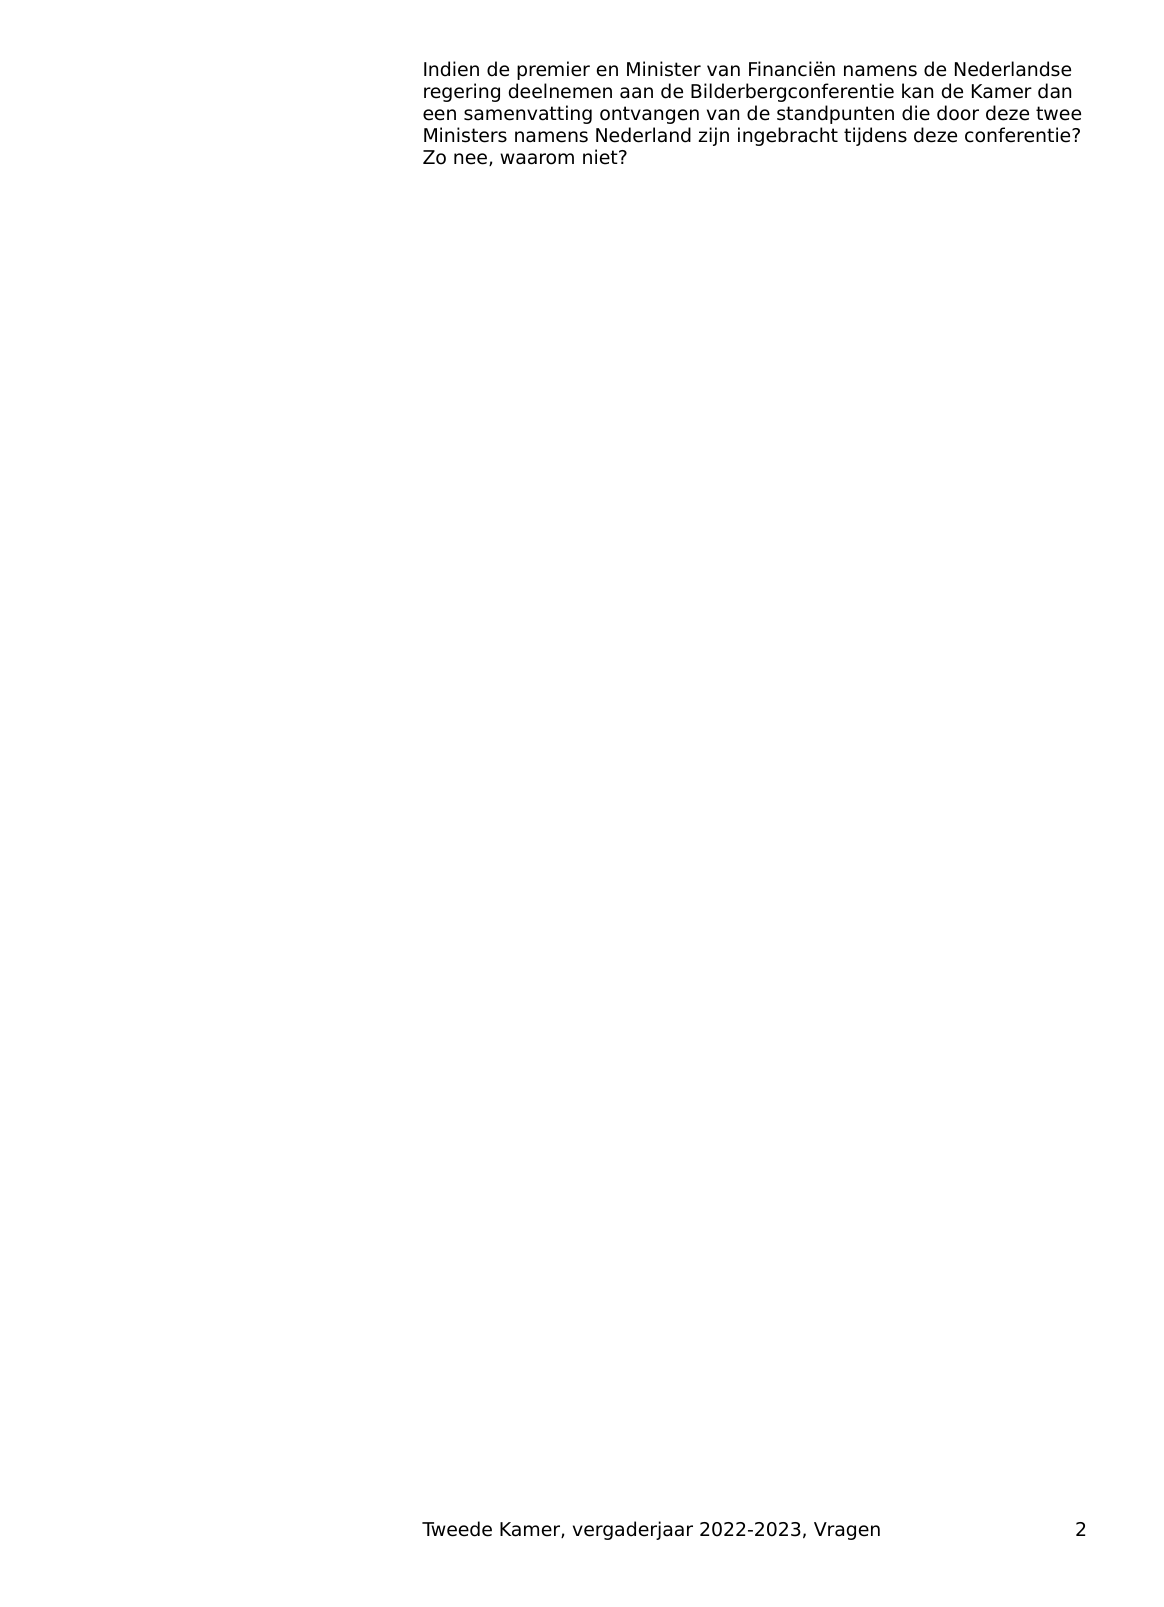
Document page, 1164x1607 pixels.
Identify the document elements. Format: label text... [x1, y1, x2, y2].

text Indien de premier en Minister van Financiën namens de Nederlandse regering deelnemen aan de Bilderbergconferentie kan de Kamer dan een samenvatting ontvangen van de standpunten die door deze twee Ministers namens Nederland zijn ingebracht tijdens deze conferentie? Zo nee, waarom niet? [422, 59, 1087, 169]
